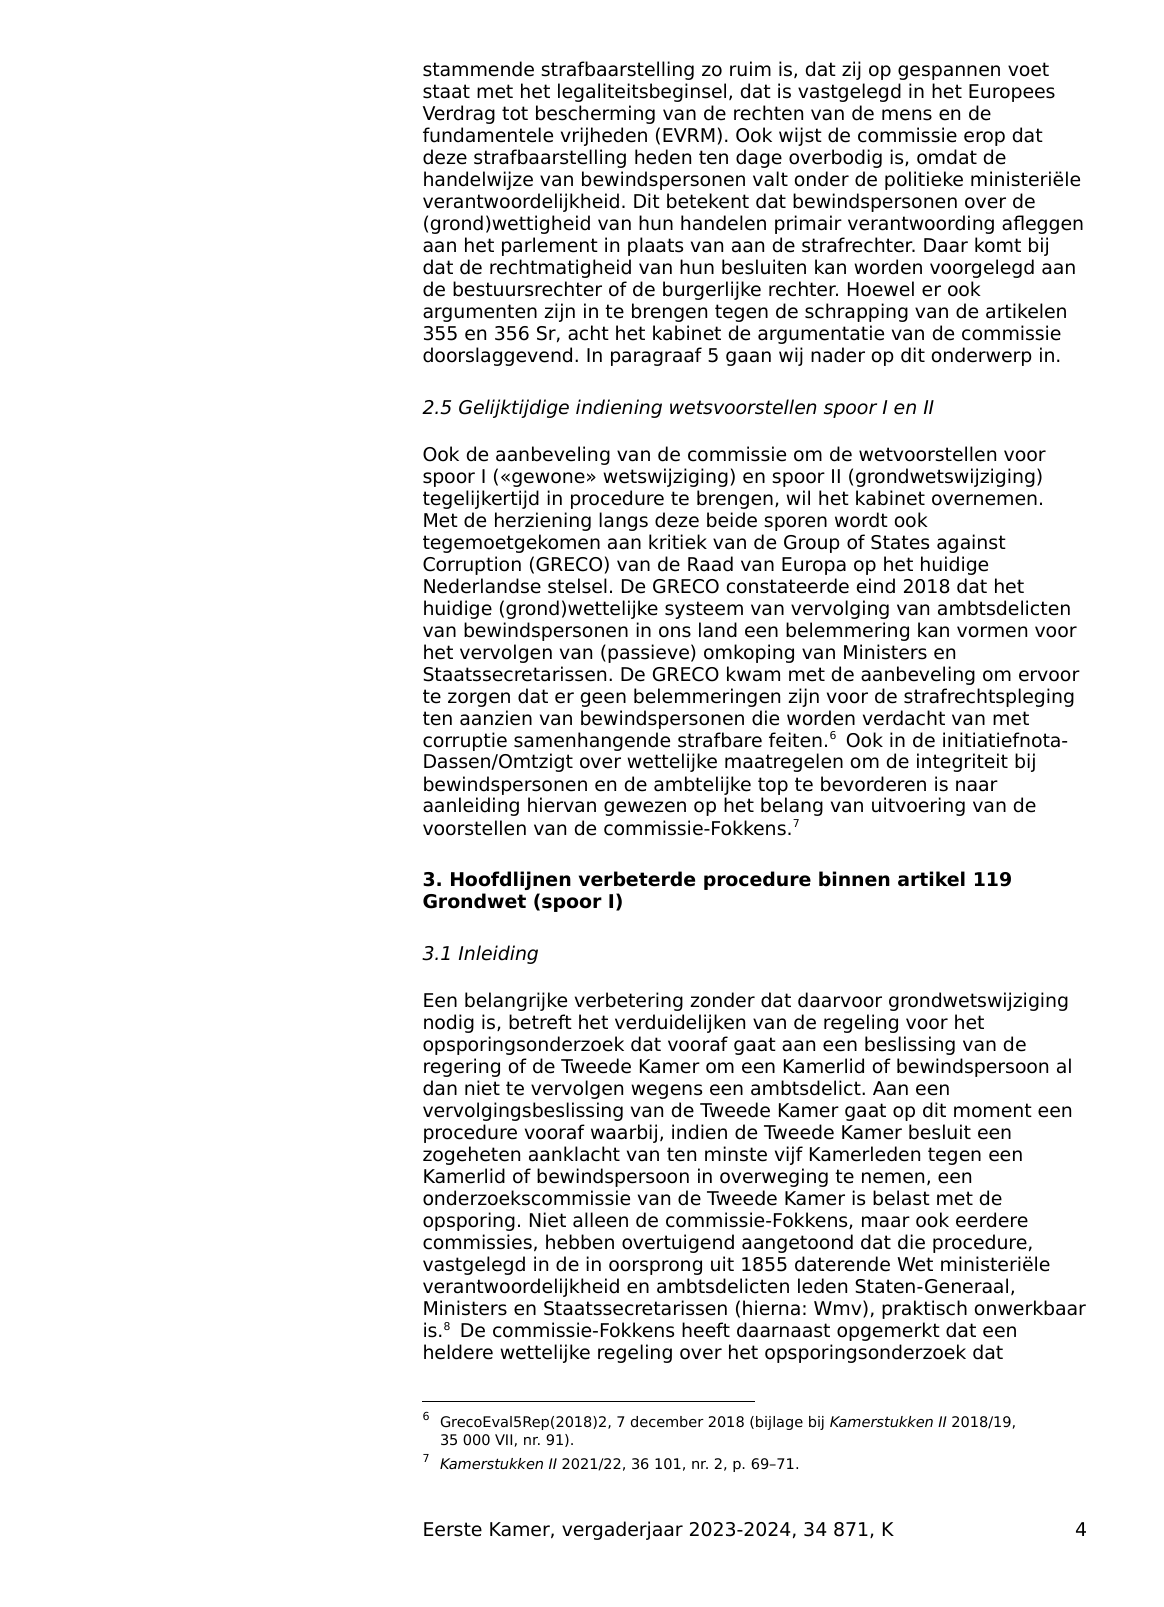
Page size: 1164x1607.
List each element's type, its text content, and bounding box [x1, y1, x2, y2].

text Kamerstukken II 2021/22, 36 101, nr. 2, p. 69–71. [422, 1452, 1087, 1474]
text GrecoEval5Rep(2018)2, 7 december 2018 (bijlage bij Kamerstukken II 2018/19, 35 000 VII, nr. 91). [422, 1410, 1087, 1449]
text Met de herziening langs deze beide sporen wordt ook tegemoetgekomen aan kritiek van de Group of States against Corruption (GRECO) van de Raad van Europa op het huidige Nederlandse stelsel. De GRECO constateerde eind 2018 dat het huidige (grond)wettelijke systeem van vervolging van ambtsdelicten van bewindspersonen in ons land een belemmering kan vormen voor het vervolgen van (passieve) omkoping van Ministers en Staatssecretarissen. De GRECO kwam met de aanbeveling om ervoor te zorgen dat er geen belemmeringen zijn voor de strafrechtspleging ten aanzien van bewindspersonen die worden verdacht van met corruptie samenhangende strafbare feiten. Ook in de initiatiefnota-Dassen/Omtzigt over wettelijke maatregelen om de integriteit bij bewindspersonen en de ambtelijke top te bevorderen is naar aanleiding hiervan gewezen op het belang van uitvoering van de voorstellen van de commissie-Fokkens. [422, 510, 1087, 839]
text Ook de aanbeveling van de commissie om de wetvoorstellen voor spoor I («gewone» wetswijziging) en spoor II (grondwetswijziging) tegelijkertijd in procedure te brengen, wil het kabinet overnemen. [422, 444, 1087, 510]
text stammende strafbaarstelling zo ruim is, dat zij op gespannen voet staat met het legaliteitsbeginsel, dat is vastgelegd in het Europees Verdrag tot bescherming van de rechten van de mens en de fundamentele vrijheden (EVRM). Ook wijst de commissie erop dat deze strafbaarstelling heden ten dage overbodig is, omdat de handelwijze van bewindspersonen valt onder de politieke ministeriële verantwoordelijkheid. Dit betekent dat bewindspersonen over de (grond)wettigheid van hun handelen primair verantwoording afleggen aan het parlement in plaats van aan de strafrechter. Daar komt bij dat de rechtmatigheid van hun besluiten kan worden voorgelegd aan de bestuursrechter of de burgerlijke rechter. Hoewel er ook argumenten zijn in te brengen tegen de schrapping van de artikelen 355 en 356 Sr, acht het kabinet de argumentatie van de commissie doorslaggevend. In paragraaf 5 gaan wij nader op dit onderwerp in. [422, 59, 1087, 367]
subtitle 3. Hoofdlijnen verbeterde procedure binnen artikel 119 Grondwet (spoor I) [422, 869, 1087, 913]
text Een belangrijke verbetering zonder dat daarvoor grondwetswijziging nodig is, betreft het verduidelijken van de regeling voor het opsporingsonderzoek dat vooraf gaat aan een beslissing van de regering of de Tweede Kamer om een Kamerlid of bewindspersoon al dan niet te vervolgen wegens een ambtsdelict. Aan een vervolgingsbeslissing van de Tweede Kamer gaat op dit moment een procedure vooraf waarbij, indien de Tweede Kamer besluit een zogeheten aanklacht van ten minste vijf Kamerleden tegen een Kamerlid of bewindspersoon in overweging te nemen, een onderzoekscommissie van de Tweede Kamer is belast met de opsporing. Niet alleen de commissie-Fokkens, maar ook eerdere commissies, hebben overtuigend aangetoond dat die procedure, vastgelegd in de in oorsprong uit 1855 daterende Wet ministeriële verantwoordelijkheid en ambtsdelicten leden Staten-Generaal, Ministers en Staatssecretarissen (hierna: Wmv), praktisch onwerkbaar is. De commissie-Fokkens heeft daarnaast opgemerkt dat een heldere wettelijke regeling over het opsporingsonderzoek dat [422, 990, 1087, 1364]
subtitle 2.5 Gelijktijdige indiening wetsvoorstellen spoor I en II [422, 397, 1087, 419]
subtitle 3.1 Inleiding [422, 943, 1087, 965]
